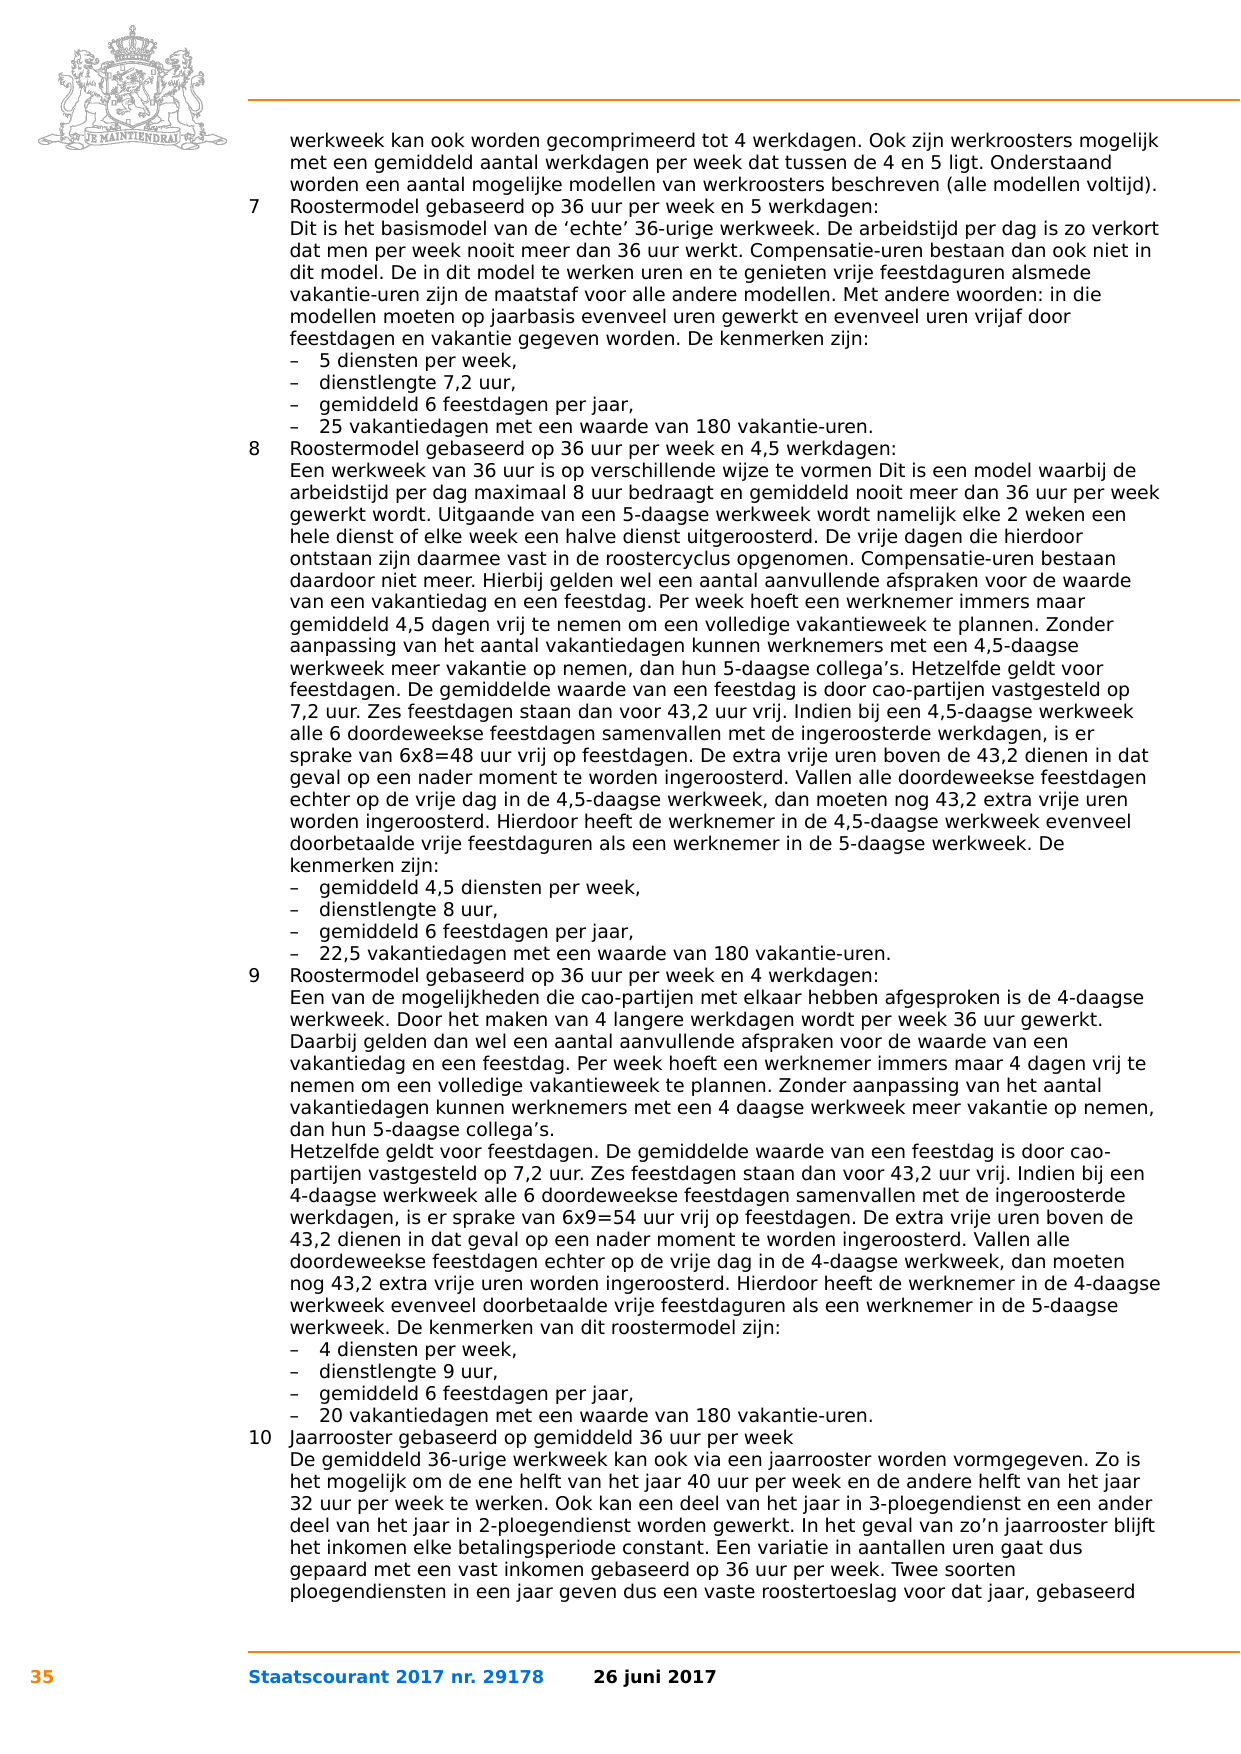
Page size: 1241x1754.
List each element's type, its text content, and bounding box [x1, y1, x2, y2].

text werkweek kan ook worden gecomprimeerd tot 4 werkdagen. Ook zijn werkroosters mogelijk met een gemiddeld aantal werkdagen per week dat tussen de 4 en 5 ligt. Onderstaand worden een aantal mogelijke modellen van werkroosters beschreven (alle modellen voltijd). [289, 130, 1163, 196]
text 10 Jaarrooster gebaseerd op gemiddeld 36 uur per week [248, 1427, 1163, 1449]
text Een werkweek van 36 uur is op verschillende wijze te vormen Dit is een model waarbij de arbeidstijd per dag maximaal 8 uur bedraagt en gemiddeld nooit meer dan 36 uur per week gewerkt wordt. Uitgaande van een 5-daagse werkweek wordt namelijk elke 2 weken een hele dienst of elke week een halve dienst uitgeroosterd. De vrije dagen die hierdoor ontstaan zijn daarmee vast in de roostercyclus opgenomen. Compensatie-uren bestaan daardoor niet meer. Hierbij gelden wel een aantal aanvullende afspraken voor de waarde van een vakantiedag en een feestdag. Per week hoeft een werknemer immers maar gemiddeld 4,5 dagen vrij te nemen om een volledige vakantieweek te plannen. Zonder aanpassing van het aantal vakantiedagen kunnen werknemers met een 4,5-daagse werkweek meer vakantie op nemen, dan hun 5-daagse collega’s. Hetzelfde geldt voor feestdagen. De gemiddelde waarde van een feestdag is door cao-partijen vastgesteld op 7,2 uur. Zes feestdagen staan dan voor 43,2 uur vrij. Indien bij een 4,5-daagse werkweek alle 6 doordeweekse feestdagen samenvallen met de ingeroosterde werkdagen, is er sprake van 6x8=48 uur vrij op feestdagen. De extra vrije uren boven de 43,2 dienen in dat geval op een nader moment te worden ingeroosterd. Vallen alle doordeweekse feestdagen echter op de vrije dag in de 4,5-daagse werkweek, dan moeten nog 43,2 extra vrije uren worden ingeroosterd. Hierdoor heeft de werknemer in de 4,5-daagse werkweek evenveel doorbetaalde vrije feestdaguren als een werknemer in de 5-daagse werkweek. De kenmerken zijn: [289, 459, 1163, 877]
text – dienstlengte 7,2 uur, [289, 372, 1163, 394]
text – dienstlengte 9 uur, [289, 1361, 1163, 1383]
text – 25 vakantiedagen met een waarde van 180 vakantie-uren. [289, 416, 1163, 438]
text 9 Roostermodel gebaseerd op 36 uur per week en 4 werkdagen: [248, 965, 1163, 987]
picture [38, 25, 227, 150]
text – 20 vakantiedagen met een waarde van 180 vakantie-uren. [289, 1405, 1163, 1427]
text – gemiddeld 4,5 diensten per week, [289, 877, 1163, 899]
text 7 Roostermodel gebaseerd op 36 uur per week en 5 werkdagen: [248, 196, 1163, 218]
text – gemiddeld 6 feestdagen per jaar, [289, 921, 1163, 943]
text – gemiddeld 6 feestdagen per jaar, [289, 394, 1163, 416]
text 8 Roostermodel gebaseerd op 36 uur per week en 4,5 werkdagen: [248, 438, 1163, 459]
text – 5 diensten per week, [289, 350, 1163, 372]
text – gemiddeld 6 feestdagen per jaar, [289, 1383, 1163, 1405]
text Hetzelfde geldt voor feestdagen. De gemiddelde waarde van een feestdag is door cao-partijen vastgesteld op 7,2 uur. Zes feestdagen staan dan voor 43,2 uur vrij. Indien bij een 4-daagse werkweek alle 6 doordeweekse feestdagen samenvallen met de ingeroosterde werkdagen, is er sprake van 6x9=54 uur vrij op feestdagen. De extra vrije uren boven de 43,2 dienen in dat geval op een nader moment te worden ingeroosterd. Vallen alle doordeweekse feestdagen echter op de vrije dag in de 4-daagse werkweek, dan moeten nog 43,2 extra vrije uren worden ingeroosterd. Hierdoor heeft de werknemer in de 4-daagse werkweek evenveel doorbetaalde vrije feestdaguren als een werknemer in de 5-daagse werkweek. De kenmerken van dit roostermodel zijn: [289, 1141, 1163, 1339]
text – dienstlengte 8 uur, [289, 899, 1163, 921]
text Een van de mogelijkheden die cao-partijen met elkaar hebben afgesproken is de 4-daagse werkweek. Door het maken van 4 langere werkdagen wordt per week 36 uur gewerkt. Daarbij gelden dan wel een aantal aanvullende afspraken voor de waarde van een vakantiedag en een feestdag. Per week hoeft een werknemer immers maar 4 dagen vrij te nemen om een volledige vakantieweek te plannen. Zonder aanpassing van het aantal vakantiedagen kunnen werknemers met een 4 daagse werkweek meer vakantie op nemen, dan hun 5‑daagse collega’s. [289, 987, 1163, 1141]
text De gemiddeld 36-urige werkweek kan ook via een jaarrooster worden vormgegeven. Zo is het mogelijk om de ene helft van het jaar 40 uur per week en de andere helft van het jaar 32 uur per week te werken. Ook kan een deel van het jaar in 3-ploegendienst en een ander deel van het jaar in 2-ploegendienst worden gewerkt. In het geval van zo’n jaarrooster blijft het inkomen elke betalingsperiode constant. Een variatie in aantallen uren gaat dus gepaard met een vast inkomen gebaseerd op 36 uur per week. Twee soorten ploegendiensten in een jaar geven dus een vaste roostertoeslag voor dat jaar, gebaseerd [289, 1449, 1163, 1602]
text – 22,5 vakantiedagen met een waarde van 180 vakantie-uren. [289, 943, 1163, 965]
text Dit is het basismodel van de ‘echte’ 36-urige werkweek. De arbeidstijd per dag is zo verkort dat men per week nooit meer dan 36 uur werkt. Compensatie-uren bestaan dan ook niet in dit model. De in dit model te werken uren en te genieten vrije feestdaguren alsmede vakantie-uren zijn de maatstaf voor alle andere modellen. Met andere woorden: in die modellen moeten op jaarbasis evenveel uren gewerkt en evenveel uren vrijaf door feestdagen en vakantie gegeven worden. De kenmerken zijn: [289, 218, 1163, 350]
text – 4 diensten per week, [289, 1339, 1163, 1361]
